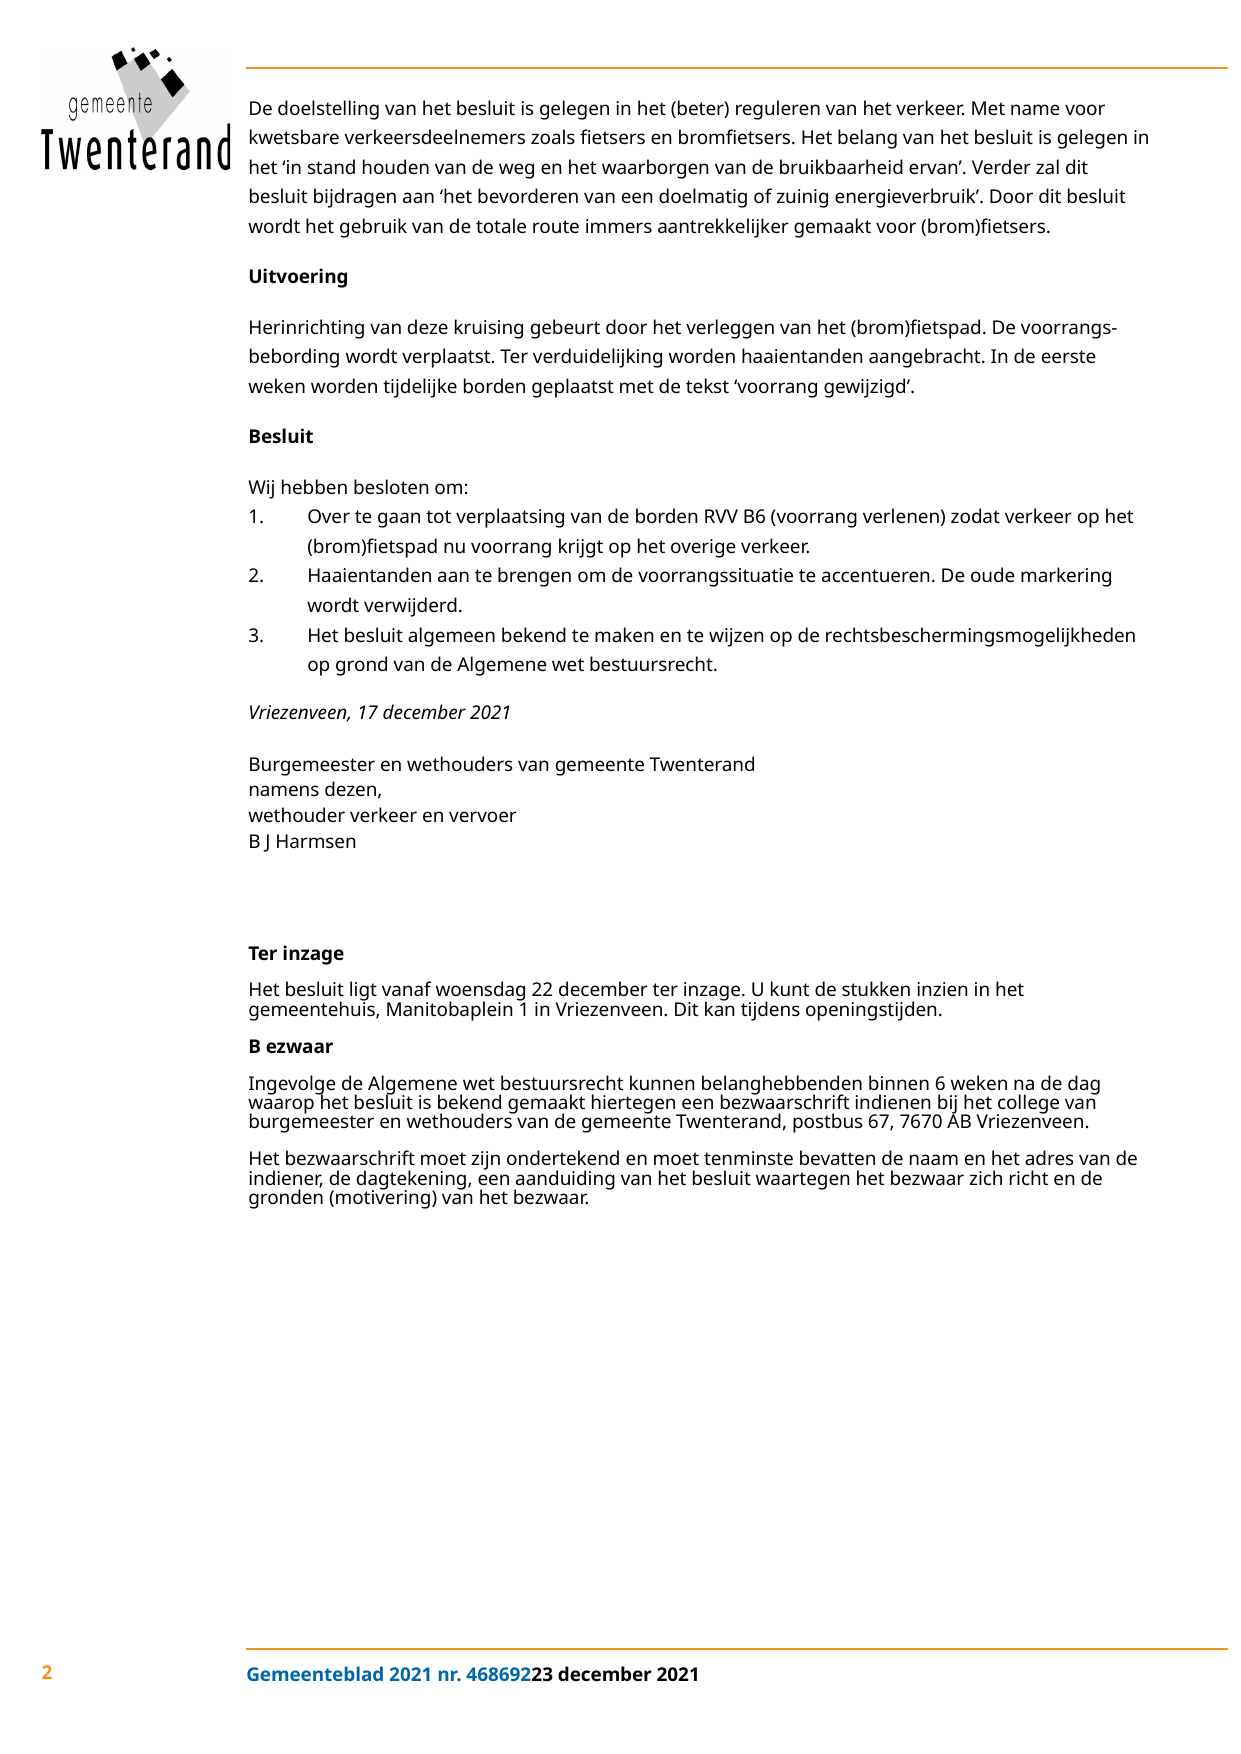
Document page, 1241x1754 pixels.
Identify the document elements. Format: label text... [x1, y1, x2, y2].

text B ezwaar [248, 1038, 1152, 1057]
text wethouder verkeer en vervoer [248, 802, 1152, 828]
text Ter inzage [248, 944, 1152, 964]
text Herinrichting van deze kruising gebeurt door het verleggen van het (brom)fietspad. De voorrangs-bebording wordt verplaatst. Ter verduidelijking worden haaientanden aangebracht. In de eerste weken worden tijdelijke borden geplaatst met de tekst ‘voorrang gewijzigd’. [248, 314, 1152, 399]
text Wij hebben besloten om: [248, 474, 1152, 500]
list Haaientanden aan te brengen om de voorrangssituatie te accentueren. De oude markering wordt verwijderd. [248, 563, 1152, 618]
text Burgemeester en wethouders van gemeente Twenterand [248, 751, 1152, 776]
picture [41, 47, 231, 172]
text Het bezwaarschrift moet zijn ondertekend en moet tenminste bevatten de naam en het adres van de indiener, de dagtekening, een aanduiding van het besluit waartegen het bezwaar zich richt en de gronden (motivering) van het bezwaar. [248, 1150, 1152, 1208]
text Ingevolge de Algemene wet bestuursrecht kunnen belanghebbenden binnen 6 weken na de dag waarop het besluit is bekend gemaakt hiertegen een bezwaarschrift indienen bij het college van burgemeester en wethouders van de gemeente Twenterand, postbus 67, 7670 AB Vriezenveen. [248, 1075, 1152, 1132]
text Vriezenveen, 17 december 2021 [248, 699, 1152, 725]
list Over te gaan tot verplaatsing van de borden RVV B6 (voorrang verlenen) zodat verkeer op het (brom)fietspad nu voorrang krijgt op het overige verkeer. [248, 503, 1152, 559]
text Uitvoering [248, 263, 1152, 289]
text Besluit [248, 423, 1152, 449]
text De doelstelling van het besluit is gelegen in het (beter) reguleren van het verkeer. Met name voor kwetsbare verkeersdeelnemers zoals fietsers en bromfietsers. Het belang van het besluit is gelegen in het ‘in stand houden van de weg en het waarborgen van de bruikbaarheid ervan’. Verder zal dit besluit bijdragen aan ‘het bevorderen van een doelmatig of zuinig energieverbruik’. Door dit besluit wordt het gebruik van de totale route immers aantrekkelijker gemaakt voor (brom)fietsers. [248, 95, 1152, 239]
list Het besluit algemeen bekend te maken en te wijzen op de rechtsbeschermingsmogelijkheden op grond van de Algemene wet bestuursrecht. [248, 622, 1152, 677]
text B J Harmsen [248, 828, 1152, 854]
text namens dezen, [248, 776, 1152, 802]
text Het besluit ligt vanaf woensdag 22 december ter inzage. U kunt de stukken inzien in het gemeentehuis, Manitobaplein 1 in Vriezenveen. Dit kan tijdens openingstijden. [248, 981, 1152, 1020]
